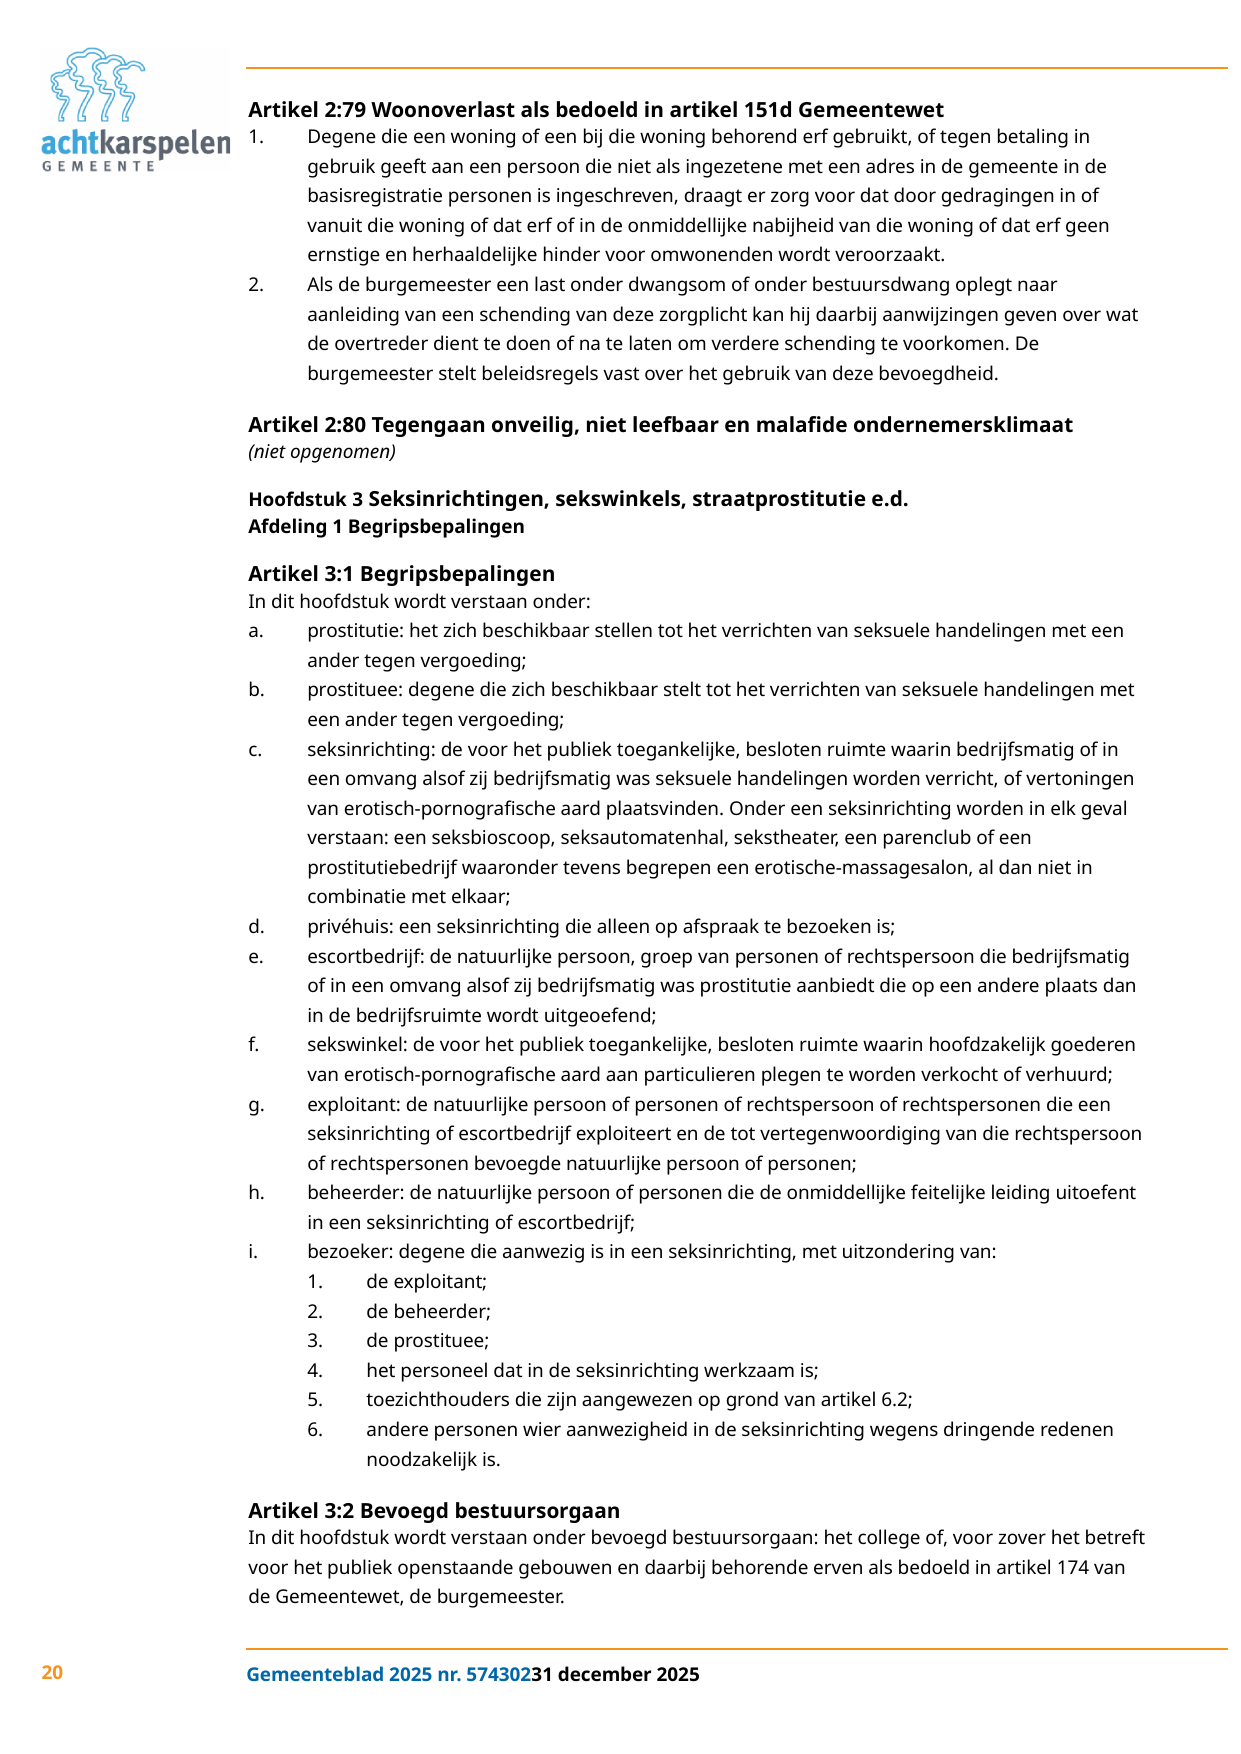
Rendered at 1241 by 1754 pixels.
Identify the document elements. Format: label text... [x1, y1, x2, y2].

list Als de burgemeester een last onder dwangsom of onder bestuursdwang oplegt naar aanleiding van een schending van deze zorgplicht kan hij daarbij aanwijzingen geven over wat de overtreder dient te doen of na te laten om verdere schending te voorkomen. De burgemeester stelt beleidsregels vast over het gebruik van deze bevoegdheid. [248, 271, 1152, 386]
list het personeel dat in de seksinrichting werkzaam is; [307, 1357, 1152, 1383]
picture [41, 47, 231, 172]
text Hoofdstuk 3 Seksinrichtingen, sekswinkels, straatprostitutie e.d. [248, 484, 1152, 513]
list de exploitant; [307, 1268, 1152, 1294]
text In dit hoofdstuk wordt verstaan onder bevoegd bestuursorgaan: het college of, voor zover het betreft voor het publiek openstaande gebouwen en daarbij behorende erven als bedoeld in artikel 174 van de Gemeentewet, de burgemeester. [248, 1524, 1152, 1609]
list exploitant: de natuurlijke persoon of personen of rechtspersoon of rechtspersonen die een seksinrichting of escortbedrijf exploiteert en de tot vertegenwoordiging van die rechtspersoon of rechtspersonen bevoegde natuurlijke persoon of personen; [248, 1091, 1152, 1176]
text In dit hoofdstuk wordt verstaan onder: [248, 588, 1152, 613]
list prostitutie: het zich beschikbaar stellen tot het verrichten van seksuele handelingen met een ander tegen vergoeding; [248, 617, 1152, 673]
list privéhuis: een seksinrichting die alleen op afspraak te bezoeken is; [248, 913, 1152, 939]
list bezoeker: degene die aanwezig is in een seksinrichting, met uitzondering van: [248, 1239, 1152, 1264]
list sekswinkel: de voor het publiek toegankelijke, besloten ruimte waarin hoofdzakelijk goederen van erotisch-pornografische aard aan particulieren plegen te worden verkocht of verhuurd; [248, 1032, 1152, 1087]
list Degene die een woning of een bij die woning behorend erf gebruikt, of tegen betaling in gebruik geeft aan een persoon die niet als ingezetene met een adres in de gemeente in de basisregistratie personen is ingeschreven, draagt er zorg voor dat door gedragingen in of vanuit die woning of dat erf of in de onmiddellijke nabijheid van die woning of dat erf geen ernstige en herhaaldelijke hinder voor omwonenden wordt veroorzaakt. [248, 123, 1152, 267]
list de beheerder; [307, 1298, 1152, 1323]
text Artikel 3:2 Bevoegd bestuursorgaan [248, 1496, 1152, 1524]
text (niet opgenomen) [248, 439, 1152, 464]
list prostituee: degene die zich beschikbaar stelt tot het verrichten van seksuele handelingen met een ander tegen vergoeding; [248, 677, 1152, 732]
text Artikel 2:79 Woonoverlast als bedoeld in artikel 151d Gemeentewet [248, 95, 1152, 123]
text Artikel 2:80 Tegengaan onveilig, niet leefbaar en malafide ondernemersklimaat [248, 410, 1152, 439]
list seksinrichting: de voor het publiek toegankelijke, besloten ruimte waarin bedrijfsmatig of in een omvang alsof zij bedrijfsmatig was seksuele handelingen worden verricht, of vertoningen van erotisch-pornografische aard plaatsvinden. Onder een seksinrichting worden in elk geval verstaan: een seksbioscoop, seksautomatenhal, sekstheater, een parenclub of een prostitutiebedrijf waaronder tevens begrepen een erotische-massagesalon, al dan niet in combinatie met elkaar; [248, 736, 1152, 909]
list andere personen wier aanwezigheid in de seksinrichting wegens dringende redenen noodzakelijk is. [307, 1416, 1152, 1471]
list escortbedrijf: de natuurlijke persoon, groep van personen of rechtspersoon die bedrijfsmatig of in een omvang alsof zij bedrijfsmatig was prostitutie aanbiedt die op een andere plaats dan in de bedrijfsruimte wordt uitgeoefend; [248, 943, 1152, 1028]
list de prostituee; [307, 1327, 1152, 1353]
list toezichthouders die zijn aangewezen op grond van artikel 6.2; [307, 1387, 1152, 1412]
text Artikel 3:1 Begripsbepalingen [248, 559, 1152, 588]
text Afdeling 1 Begripsbepalingen [248, 513, 1152, 538]
list beheerder: de natuurlijke persoon of personen die de onmiddellijke feitelijke leiding uitoefent in een seksinrichting of escortbedrijf; [248, 1179, 1152, 1235]
